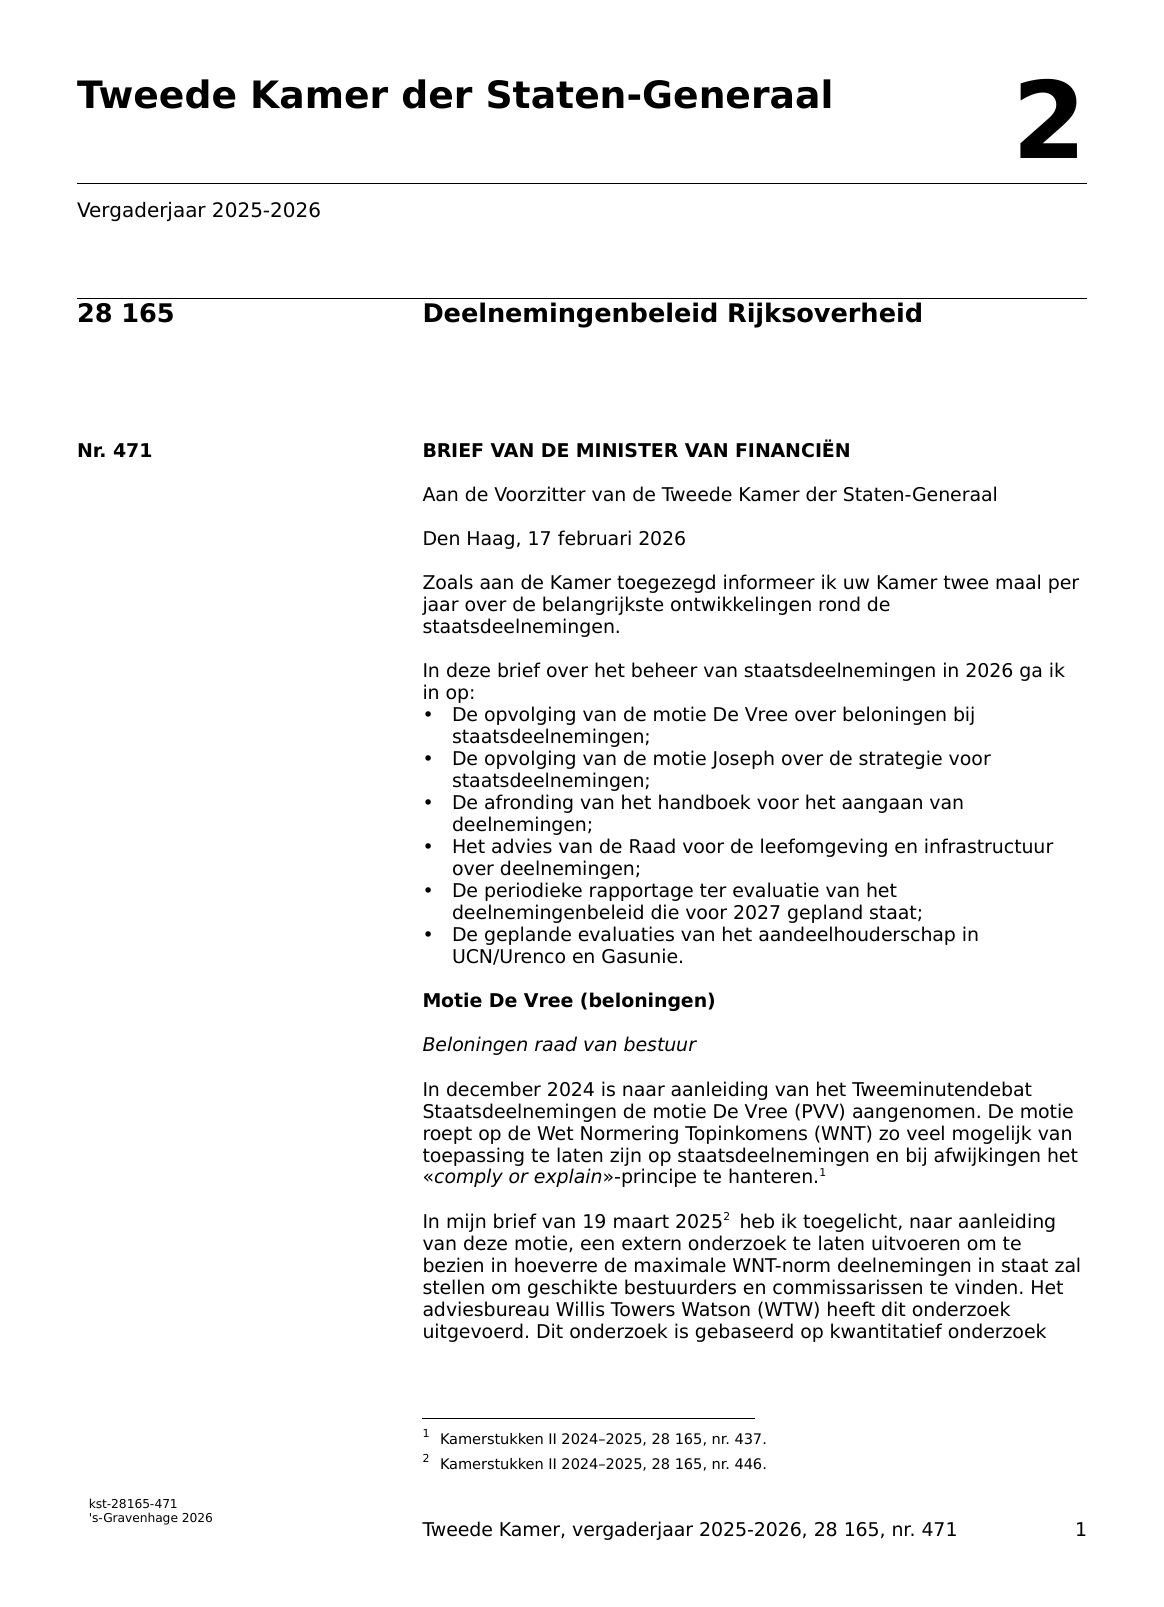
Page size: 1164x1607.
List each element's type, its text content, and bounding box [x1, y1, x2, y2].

subtitle Nr. 471 BRIEF VAN DE MINISTER VAN FINANCIËN [77, 440, 1087, 462]
subtitle Motie De Vree (beloningen) [422, 990, 1087, 1012]
text • De afronding van het handboek voor het aangaan van deelnemingen; [422, 792, 1087, 836]
table_header Tweede Kamer der Staten-Generaal [77, 59, 886, 183]
text kst-28165-471 [88, 1497, 323, 1511]
text Aan de Voorzitter van de Tweede Kamer der Staten-Generaal [422, 484, 1087, 506]
text Kamerstukken II 2024–2025, 28 165, nr. 437. [422, 1427, 1087, 1449]
text Den Haag, 17 februari 2026 [422, 528, 1087, 550]
text • De opvolging van de motie Joseph over de strategie voor staatsdeelnemingen; [422, 748, 1087, 792]
text In mijn brief van 19 maart 2025 heb ik toegelicht, naar aanleiding van deze motie, een extern onderzoek te laten uitvoeren om te bezien in hoeverre de maximale WNT-norm deelnemingen in staat zal stellen om geschikte bestuurders en commissarissen te vinden. Het adviesbureau Willis Towers Watson (WTW) heeft dit onderzoek uitgevoerd. Dit onderzoek is gebaseerd op kwantitatief onderzoek [422, 1211, 1087, 1342]
subtitle 28 165 Deelnemingenbeleid Rijksoverheid [77, 299, 1087, 329]
text • De geplande evaluaties van het aandeelhouderschap in UCN/Urenco en Gasunie. [422, 924, 1087, 968]
table_header 2 [886, 59, 1087, 183]
text 's-Gravenhage 2026 [88, 1511, 323, 1525]
text • De opvolging van de motie De Vree over beloningen bij staatsdeelnemingen; [422, 704, 1087, 748]
text In deze brief over het beheer van staatsdeelnemingen in 2026 ga ik in op: [422, 660, 1087, 704]
text In december 2024 is naar aanleiding van het Tweeminutendebat Staatsdeelnemingen de motie De Vree (PVV) aangenomen. De motie roept op de Wet Normering Topinkomens (WNT) zo veel mogelijk van toepassing te laten zijn op staatsdeelnemingen en bij afwijkingen het «comply or explain»-principe te hanteren. [422, 1078, 1087, 1188]
text Kamerstukken II 2024–2025, 28 165, nr. 446. [422, 1452, 1087, 1474]
subtitle Beloningen raad van bestuur [422, 1034, 1087, 1056]
table_cell Vergaderjaar 2025-2026 [77, 184, 1087, 298]
text • De periodieke rapportage ter evaluatie van het deelnemingenbeleid die voor 2027 gepland staat; [422, 880, 1087, 924]
text • Het advies van de Raad voor de leefomgeving en infrastructuur over deelnemingen; [422, 836, 1087, 880]
text Zoals aan de Kamer toegezegd informeer ik uw Kamer twee maal per jaar over de belangrijkste ontwikkelingen rond de staatsdeelnemingen. [422, 572, 1087, 638]
